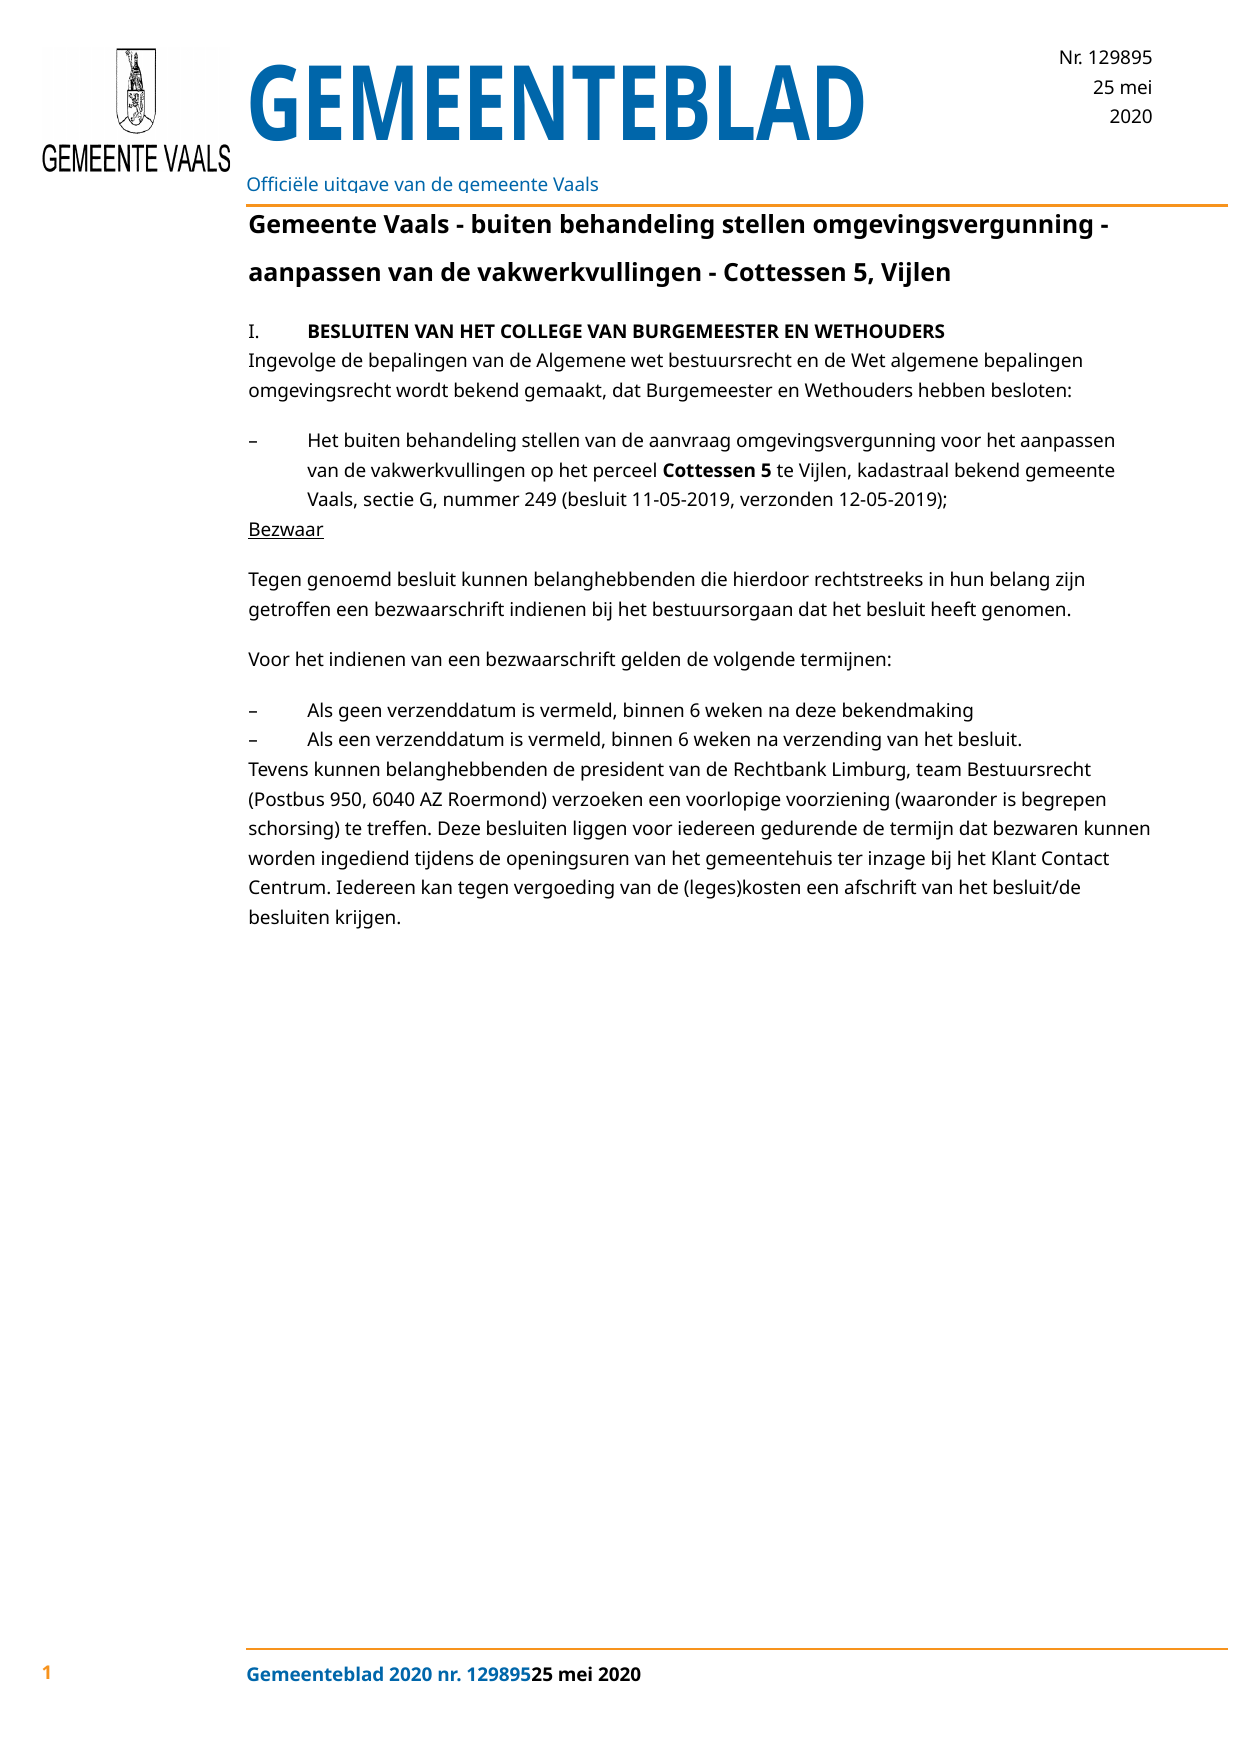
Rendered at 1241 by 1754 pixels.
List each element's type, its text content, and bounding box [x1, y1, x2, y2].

text Tevens kunnen belanghebbenden de president van de Rechtbank Limburg, team Bestuursrecht (Postbus 950, 6040 AZ Roermond) verzoeken een voorlopige voorziening (waaronder is begrepen schorsing) te treffen. Deze besluiten liggen voor iedereen gedurende de termijn dat bezwaren kunnen worden ingediend tijdens de openingsuren van het gemeentehuis ter inzage bij het Klant Contact Centrum. Iedereen kan tegen vergoeding van de (leges)kosten een afschrift van het besluit/de besluiten krijgen. [248, 756, 1152, 930]
list Als een verzenddatum is vermeld, binnen 6 weken na verzending van het besluit. [248, 727, 1152, 752]
list Het buiten behandeling stellen van de aanvraag omgevingsvergunning voor het aanpassen van de vakwerkvullingen op het perceel Cottessen 5 te Vijlen, kadastraal bekend gemeente Vaals, sectie G, nummer 249 (besluit 11-05-2019, verzonden 12-05-2019); [248, 427, 1152, 512]
text Ingevolge de bepalingen van de Algemene wet bestuursrecht en de Wet algemene bepalingen omgevingsrecht wordt bekend gemaakt, dat Burgemeester en Wethouders hebben besloten: [248, 347, 1152, 403]
text Tegen genoemd besluit kunnen belanghebbenden die hierdoor rechtstreeks in hun belang zijn getroffen een bezwaarschrift indienen bij het bestuursorgaan dat het besluit heeft genomen. [248, 567, 1152, 622]
picture [41, 47, 231, 172]
list BESLUITEN VAN HET COLLEGE VAN BURGEMEESTER EN WETHOUDERS [248, 318, 1152, 344]
text Voor het indienen van een bezwaarschrift gelden de volgende termijnen: [248, 647, 1152, 672]
list Als geen verzenddatum is vermeld, binnen 6 weken na deze bekendmaking [248, 697, 1152, 723]
text Gemeente Vaals - buiten behandeling stellen omgevingsvergunning - aanpassen van de vakwerkvullingen - Cottessen 5, Vijlen [248, 207, 1152, 288]
text Bezwaar [248, 516, 1152, 542]
